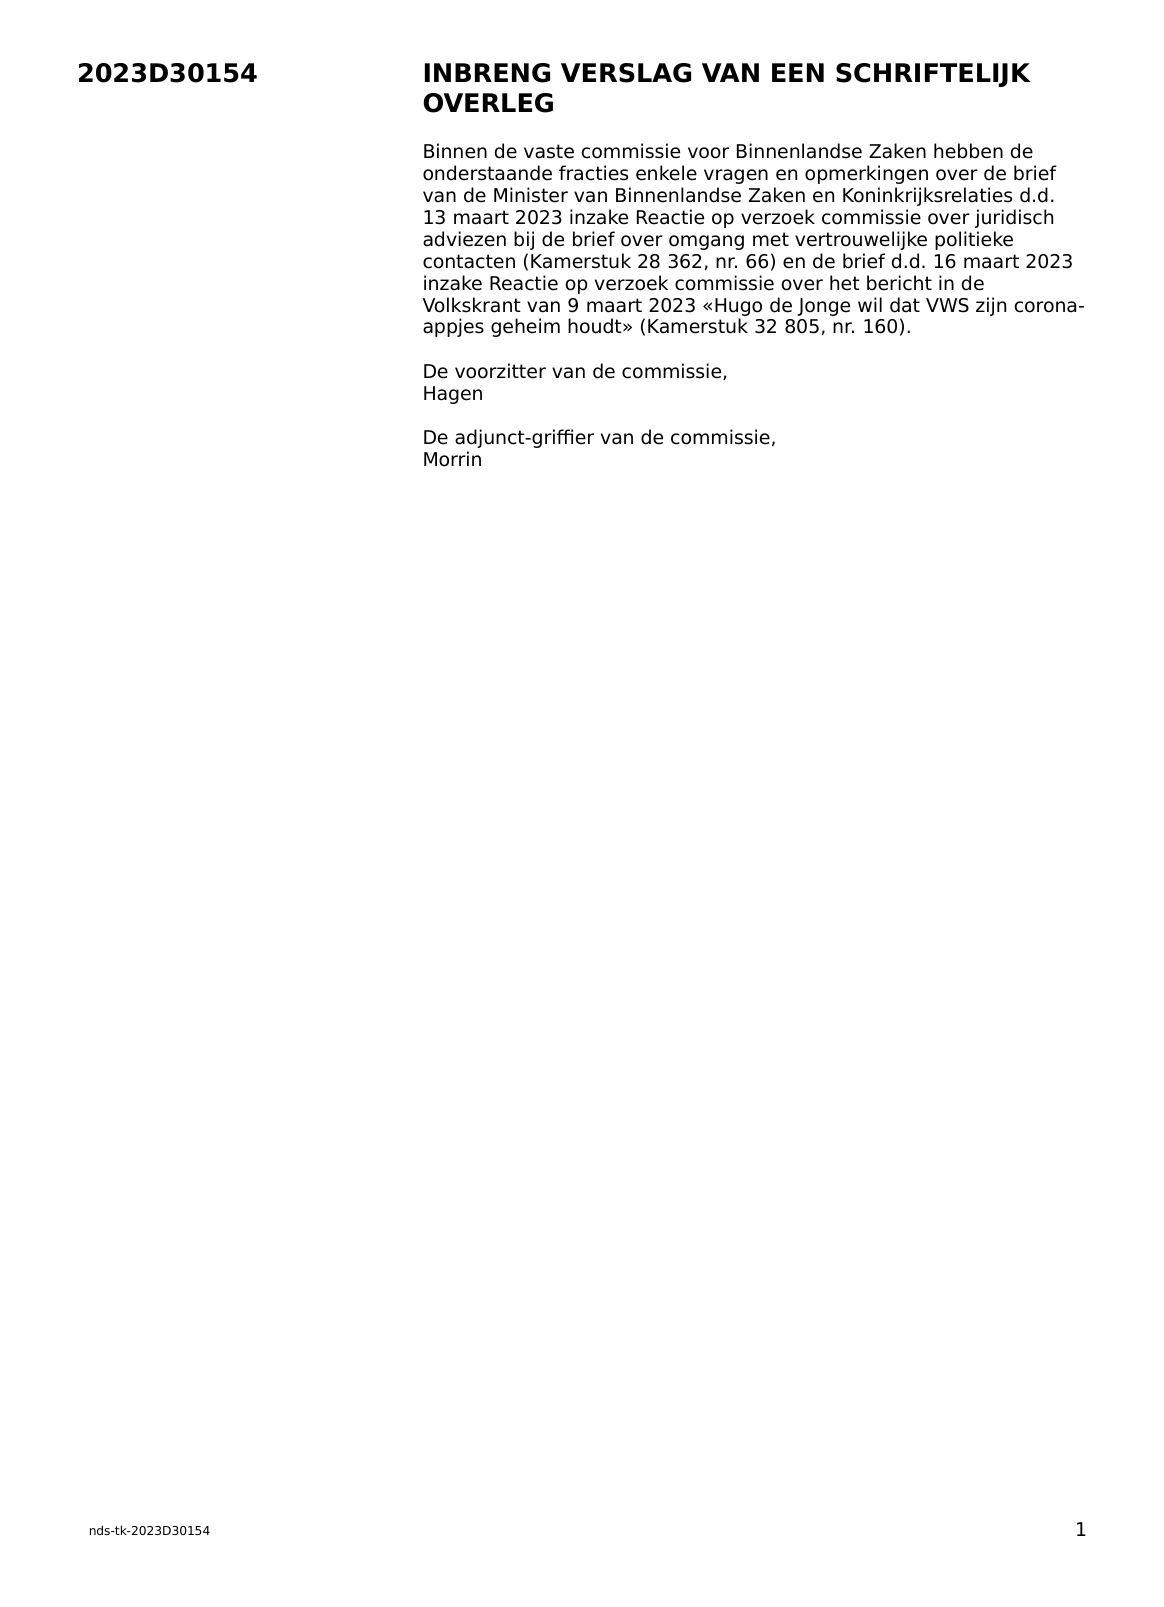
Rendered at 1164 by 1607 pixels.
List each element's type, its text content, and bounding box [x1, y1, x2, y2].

text nds-tk-2023D30154 [88, 1524, 323, 1538]
text Hagen [422, 383, 1087, 404]
text Binnen de vaste commissie voor Binnenlandse Zaken hebben de onderstaande fracties enkele vragen en opmerkingen over de brief van de Minister van Binnenlandse Zaken en Koninkrijksrelaties d.d. 13 maart 2023 inzake Reactie op verzoek commissie over juridisch adviezen bij de brief over omgang met vertrouwelijke politieke contacten (Kamerstuk 28 362, nr. 66) en de brief d.d. 16 maart 2023 inzake Reactie op verzoek commissie over het bericht in de Volkskrant van 9 maart 2023 «Hugo de Jonge wil dat VWS zijn corona-appjes geheim houdt» (Kamerstuk 32 805, nr. 160). [422, 141, 1087, 338]
text Morrin [422, 449, 1087, 471]
text De adjunct-griffier van de commissie, [422, 427, 1087, 449]
text 2023D30154 INBRENG VERSLAG VAN EEN SCHRIFTELIJK OVERLEG [77, 59, 1087, 118]
text De voorzitter van de commissie, [422, 361, 1087, 383]
